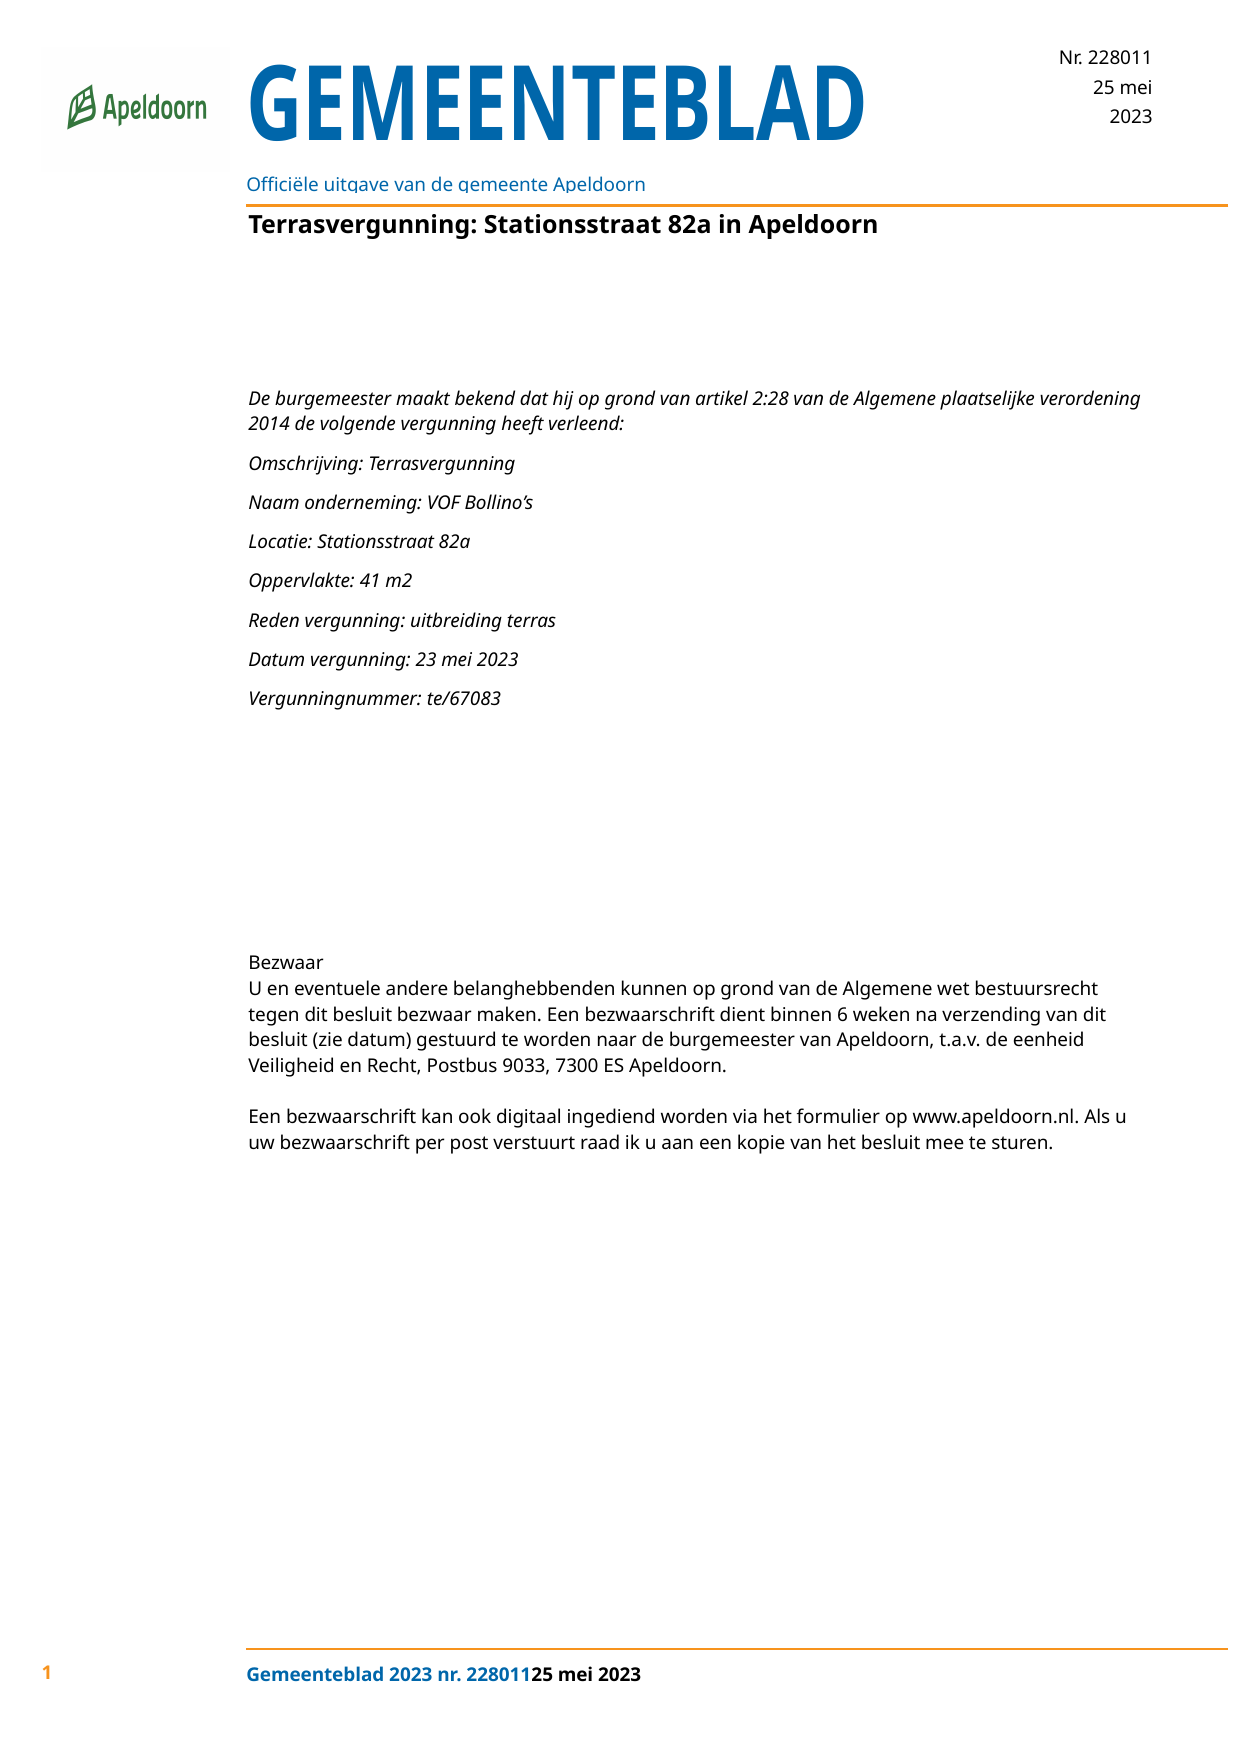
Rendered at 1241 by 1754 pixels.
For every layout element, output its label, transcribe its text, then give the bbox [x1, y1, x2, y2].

text Bezwaar [248, 949, 1152, 975]
text Oppervlakte: 41 m2 [248, 567, 1152, 593]
picture [41, 47, 231, 172]
text Datum vergunning: 23 mei 2023 [248, 646, 1152, 672]
text U en eventuele andere belanghebbenden kunnen op grond van de Algemene wet bestuursrecht tegen dit besluit bezwaar maken. Een bezwaarschrift dient binnen 6 weken na verzending van dit besluit (zie datum) gestuurd te worden naar de burgemeester van Apeldoorn, t.a.v. de eenheid Veiligheid en Recht, Postbus 9033, 7300 ES Apeldoorn. [248, 975, 1152, 1078]
text Een bezwaarschrift kan ook digitaal ingediend worden via het formulier op www.apeldoorn.nl. Als u uw bezwaarschrift per post verstuurt raad ik u aan een kopie van het besluit mee te sturen. [248, 1104, 1152, 1155]
text Vergunningnummer: te/67083 [248, 685, 1152, 711]
text Terrasvergunning: Stationsstraat 82a in Apeldoorn [248, 207, 1152, 241]
text Locatie: Stationsstraat 82a [248, 528, 1152, 554]
text Reden vergunning: uitbreiding terras [248, 607, 1152, 632]
text Naam onderneming: VOF Bollino’s [248, 489, 1152, 515]
text De burgemeester maakt bekend dat hij op grond van artikel 2:28 van de Algemene plaatselijke verordening 2014 de volgende vergunning heeft verleend: [248, 385, 1152, 436]
text Omschrijving: Terrasvergunning [248, 450, 1152, 475]
